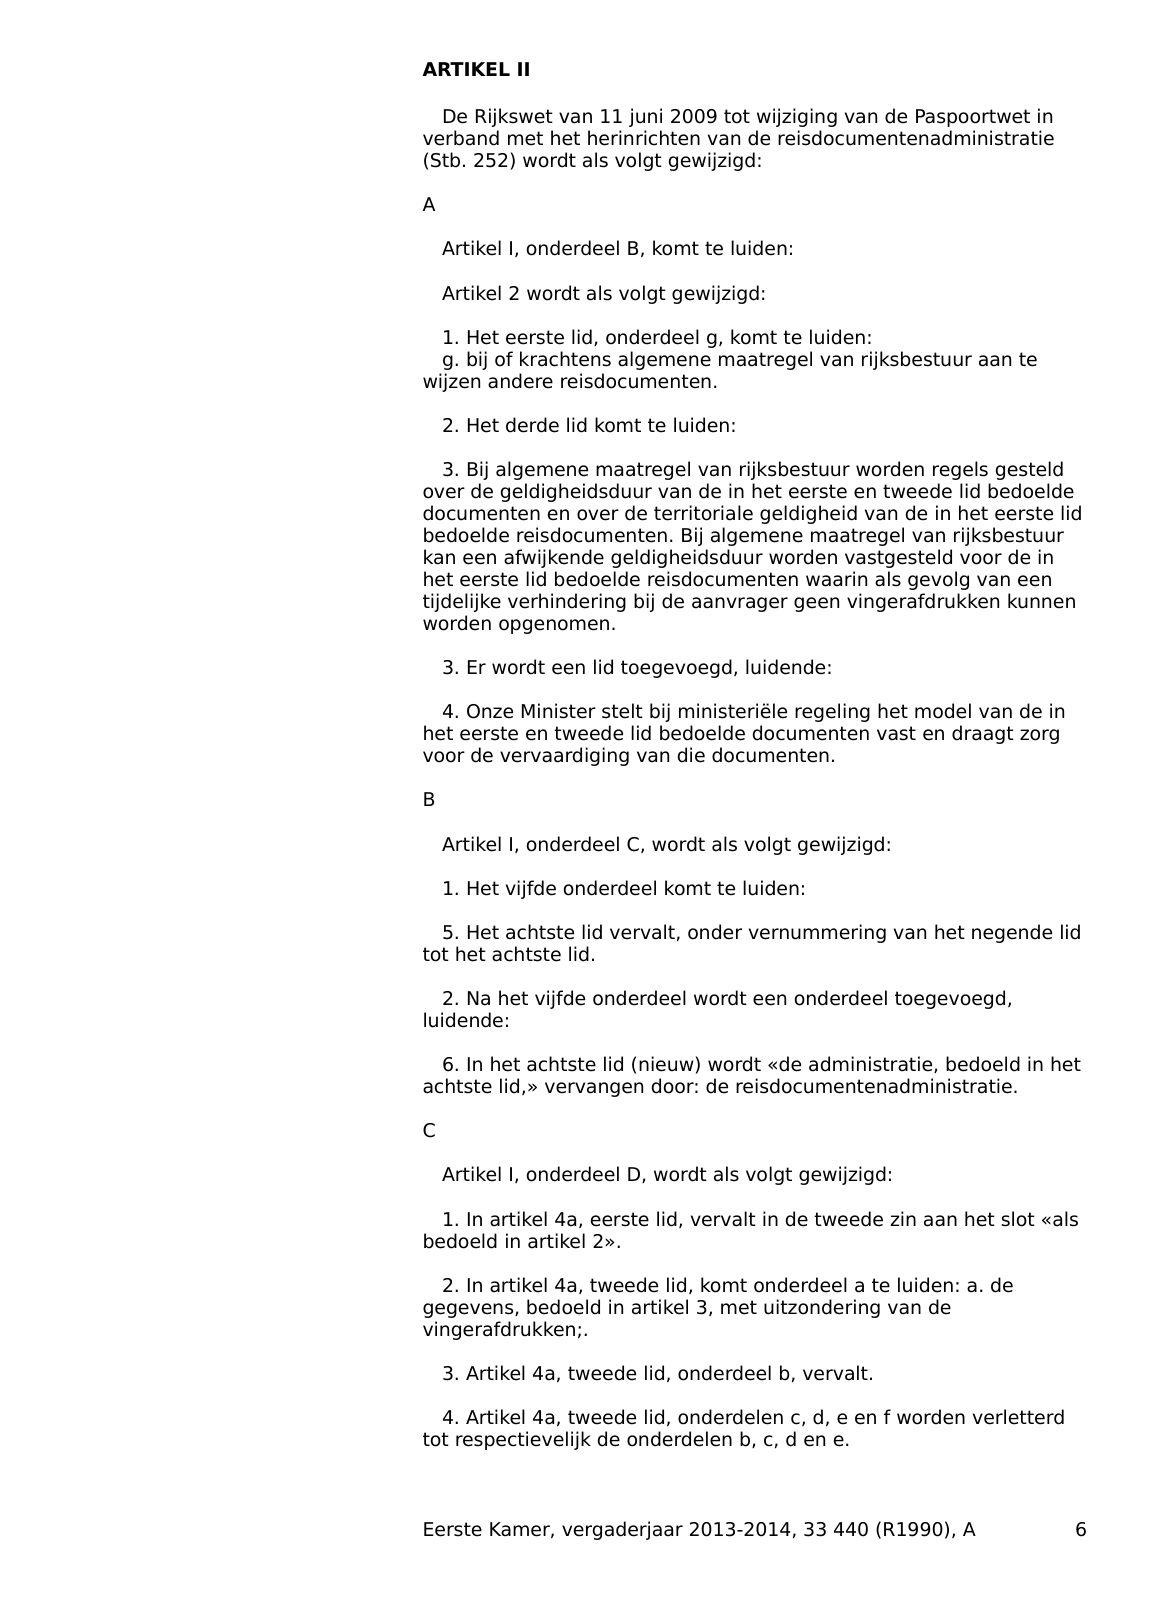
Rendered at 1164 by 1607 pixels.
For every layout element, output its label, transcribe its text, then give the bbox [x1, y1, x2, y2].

text Artikel 2 wordt als volgt gewijzigd: [422, 282, 1087, 304]
text 1. In artikel 4a, eerste lid, vervalt in de tweede zin aan het slot «als bedoeld in artikel 2». [422, 1208, 1087, 1252]
text 5. Het achtste lid vervalt, onder vernummering van het negende lid tot het achtste lid. [422, 922, 1087, 966]
text 6. In het achtste lid (nieuw) wordt «de administratie, bedoeld in het achtste lid,» vervangen door: de reisdocumentenadministratie. [422, 1054, 1087, 1098]
text 3. Artikel 4a, tweede lid, onderdeel b, vervalt. [422, 1363, 1087, 1385]
text 3. Er wordt een lid toegevoegd, luidende: [422, 657, 1087, 679]
text 4. Artikel 4a, tweede lid, onderdelen c, d, e en f worden verletterd tot respectievelijk de onderdelen b, c, d en e. [422, 1407, 1087, 1451]
text C [422, 1120, 1087, 1142]
text 3. Bij algemene maatregel van rijksbestuur worden regels gesteld over de geldigheidsduur van de in het eerste en tweede lid bedoelde documenten en over de territoriale geldigheid van de in het eerste lid bedoelde reisdocumenten. Bij algemene maatregel van rijksbestuur kan een afwijkende geldigheidsduur worden vastgesteld voor de in het eerste lid bedoelde reisdocumenten waarin als gevolg van een tijdelijke verhindering bij de aanvrager geen vingerafdrukken kunnen worden opgenomen. [422, 459, 1087, 635]
subtitle ARTIKEL II [422, 59, 1087, 81]
text Artikel I, onderdeel B, komt te luiden: [422, 238, 1087, 260]
text 4. Onze Minister stelt bij ministeriële regeling het model van de in het eerste en tweede lid bedoelde documenten vast en draagt zorg voor de vervaardiging van die documenten. [422, 701, 1087, 767]
text A [422, 194, 1087, 216]
text Artikel I, onderdeel D, wordt als volgt gewijzigd: [422, 1164, 1087, 1186]
text 2. Het derde lid komt te luiden: [422, 415, 1087, 437]
text 2. In artikel 4a, tweede lid, komt onderdeel a te luiden: a. de gegevens, bedoeld in artikel 3, met uitzondering van de vingerafdrukken;. [422, 1275, 1087, 1341]
text 2. Na het vijfde onderdeel wordt een onderdeel toegevoegd, luidende: [422, 988, 1087, 1032]
text g. bij of krachtens algemene maatregel van rijksbestuur aan te wijzen andere reisdocumenten. [422, 349, 1087, 393]
text Artikel I, onderdeel C, wordt als volgt gewijzigd: [422, 833, 1087, 855]
text De Rijkswet van 11 juni 2009 tot wijziging van de Paspoortwet in verband met het herinrichten van de reisdocumentenadministratie (Stb. 252) wordt als volgt gewijzigd: [422, 106, 1087, 172]
text 1. Het eerste lid, onderdeel g, komt te luiden: [422, 327, 1087, 349]
text 1. Het vijfde onderdeel komt te luiden: [422, 878, 1087, 899]
text B [422, 789, 1087, 811]
